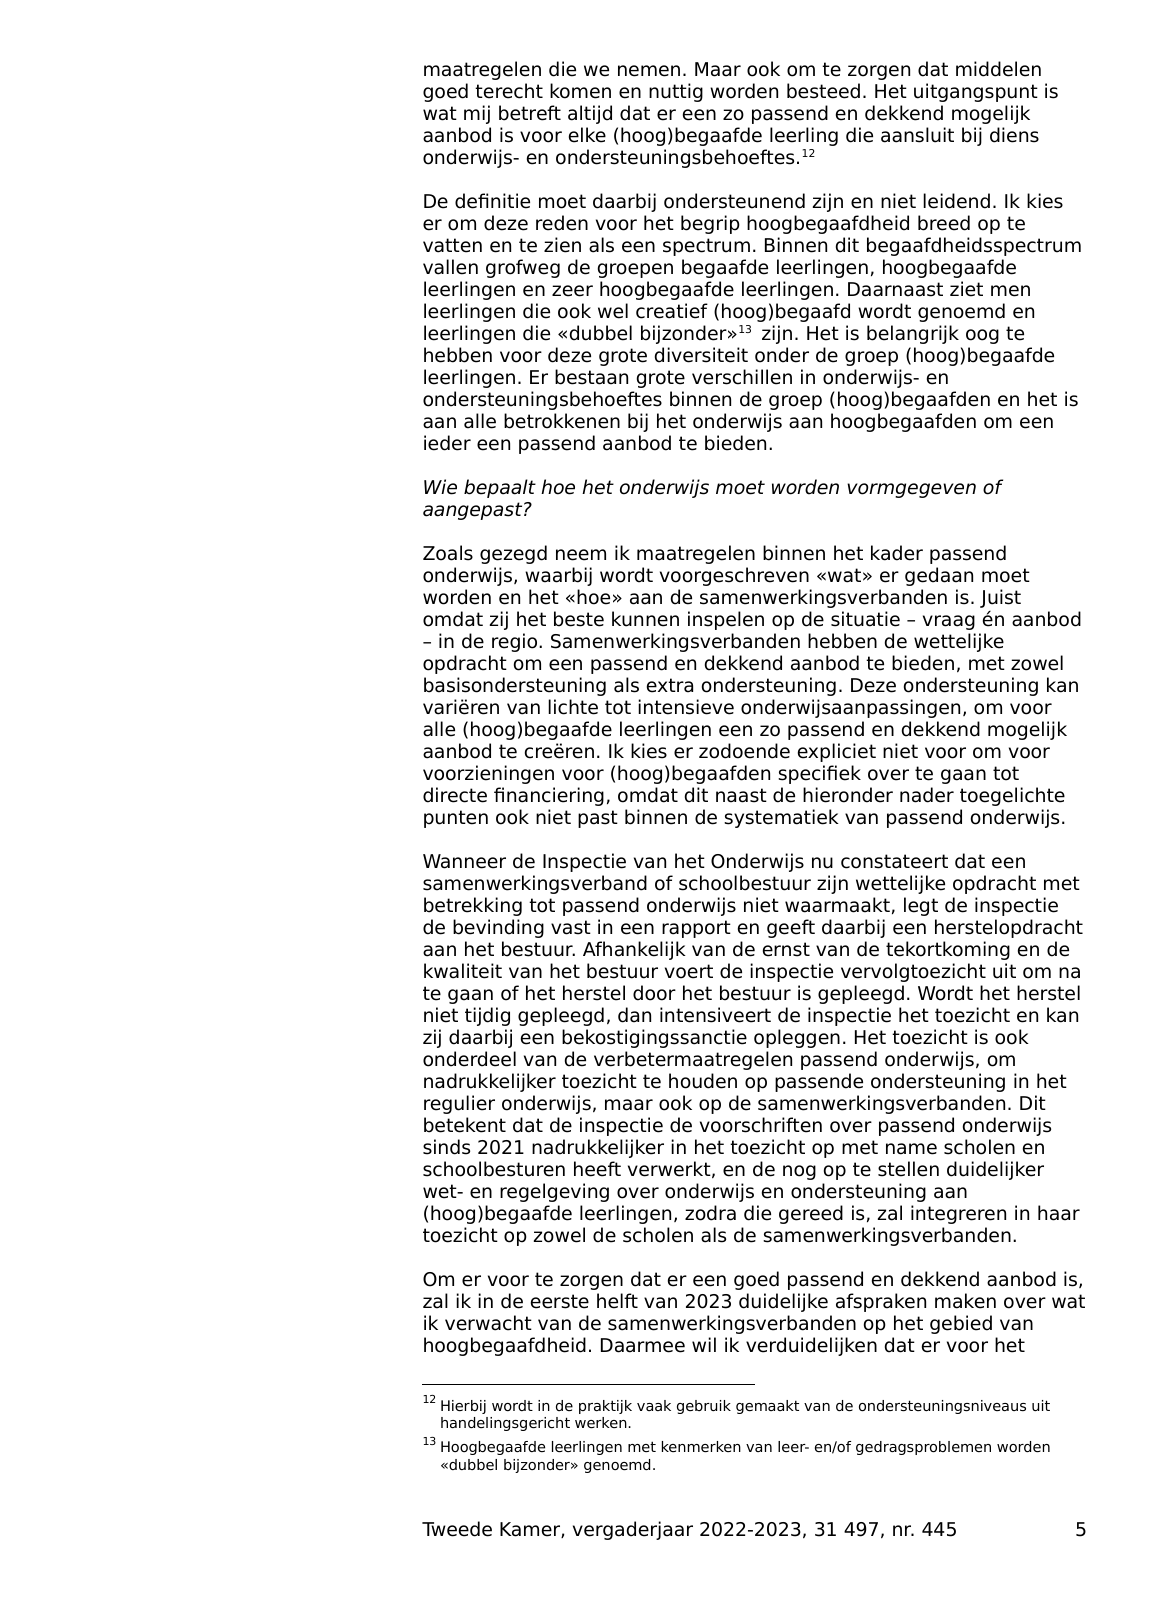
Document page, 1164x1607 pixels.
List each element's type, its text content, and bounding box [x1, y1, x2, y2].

text Wanneer de Inspectie van het Onderwijs nu constateert dat een samenwerkingsverband of schoolbestuur zijn wettelijke opdracht met betrekking tot passend onderwijs niet waarmaakt, legt de inspectie de bevinding vast in een rapport en geeft daarbij een herstelopdracht aan het bestuur. Afhankelijk van de ernst van de tekortkoming en de kwaliteit van het bestuur voert de inspectie vervolgtoezicht uit om na te gaan of het herstel door het bestuur is gepleegd. Wordt het herstel niet tijdig gepleegd, dan intensiveert de inspectie het toezicht en kan zij daarbij een bekostigingssanctie opleggen. Het toezicht is ook onderdeel van de verbetermaatregelen passend onderwijs, om nadrukkelijker toezicht te houden op passende ondersteuning in het regulier onderwijs, maar ook op de samenwerkingsverbanden. Dit betekent dat de inspectie de voorschriften over passend onderwijs sinds 2021 nadrukkelijker in het toezicht op met name scholen en schoolbesturen heeft verwerkt, en de nog op te stellen duidelijker wet- en regelgeving over onderwijs en ondersteuning aan (hoog)begaafde leerlingen, zodra die gereed is, zal integreren in haar toezicht op zowel de scholen als de samenwerkingsverbanden. [422, 851, 1087, 1247]
text Hoogbegaafde leerlingen met kenmerken van leer- en/of gedragsproblemen worden «dubbel bijzonder» genoemd. [422, 1435, 1087, 1474]
text Zoals gezegd neem ik maatregelen binnen het kader passend onderwijs, waarbij wordt voorgeschreven «wat» er gedaan moet worden en het «hoe» aan de samenwerkingsverbanden is. Juist omdat zij het beste kunnen inspelen op de situatie – vraag én aanbod – in de regio. Samenwerkingsverbanden hebben de wettelijke opdracht om een passend en dekkend aanbod te bieden, met zowel basisondersteuning als extra ondersteuning. Deze ondersteuning kan variëren van lichte tot intensieve onderwijsaanpassingen, om voor alle (hoog)begaafde leerlingen een zo passend en dekkend mogelijk aanbod te creëren. Ik kies er zodoende expliciet niet voor om voor voorzieningen voor (hoog)begaafden specifiek over te gaan tot directe financiering, omdat dit naast de hieronder nader toegelichte punten ook niet past binnen de systematiek van passend onderwijs. [422, 543, 1087, 829]
text De definitie moet daarbij ondersteunend zijn en niet leidend. Ik kies er om deze reden voor het begrip hoogbegaafdheid breed op te vatten en te zien als een spectrum. Binnen dit begaafdheidsspectrum vallen grofweg de groepen begaafde leerlingen, hoogbegaafde leerlingen en zeer hoogbegaafde leerlingen. Daarnaast ziet men leerlingen die ook wel creatief (hoog)begaafd wordt genoemd en leerlingen die «dubbel bijzonder» zijn. Het is belangrijk oog te hebben voor deze grote diversiteit onder de groep (hoog)begaafde leerlingen. Er bestaan grote verschillen in onderwijs- en ondersteuningsbehoeftes binnen de groep (hoog)begaafden en het is aan alle betrokkenen bij het onderwijs aan hoogbegaafden om een ieder een passend aanbod te bieden. [422, 191, 1087, 455]
text maatregelen die we nemen. Maar ook om te zorgen dat middelen goed terecht komen en nuttig worden besteed. Het uitgangspunt is wat mij betreft altijd dat er een zo passend en dekkend mogelijk aanbod is voor elke (hoog)begaafde leerling die aansluit bij diens onderwijs- en ondersteuningsbehoeftes. [422, 59, 1087, 169]
text Om er voor te zorgen dat er een goed passend en dekkend aanbod is, zal ik in de eerste helft van 2023 duidelijke afspraken maken over wat ik verwacht van de samenwerkingsverbanden op het gebied van hoogbegaafdheid. Daarmee wil ik verduidelijken dat er voor het [422, 1269, 1087, 1357]
subtitle Wie bepaalt hoe het onderwijs moet worden vormgegeven of aangepast? [422, 477, 1087, 521]
text Hierbij wordt in de praktijk vaak gebruik gemaakt van de ondersteuningsniveaus uit handelingsgericht werken. [422, 1393, 1087, 1432]
